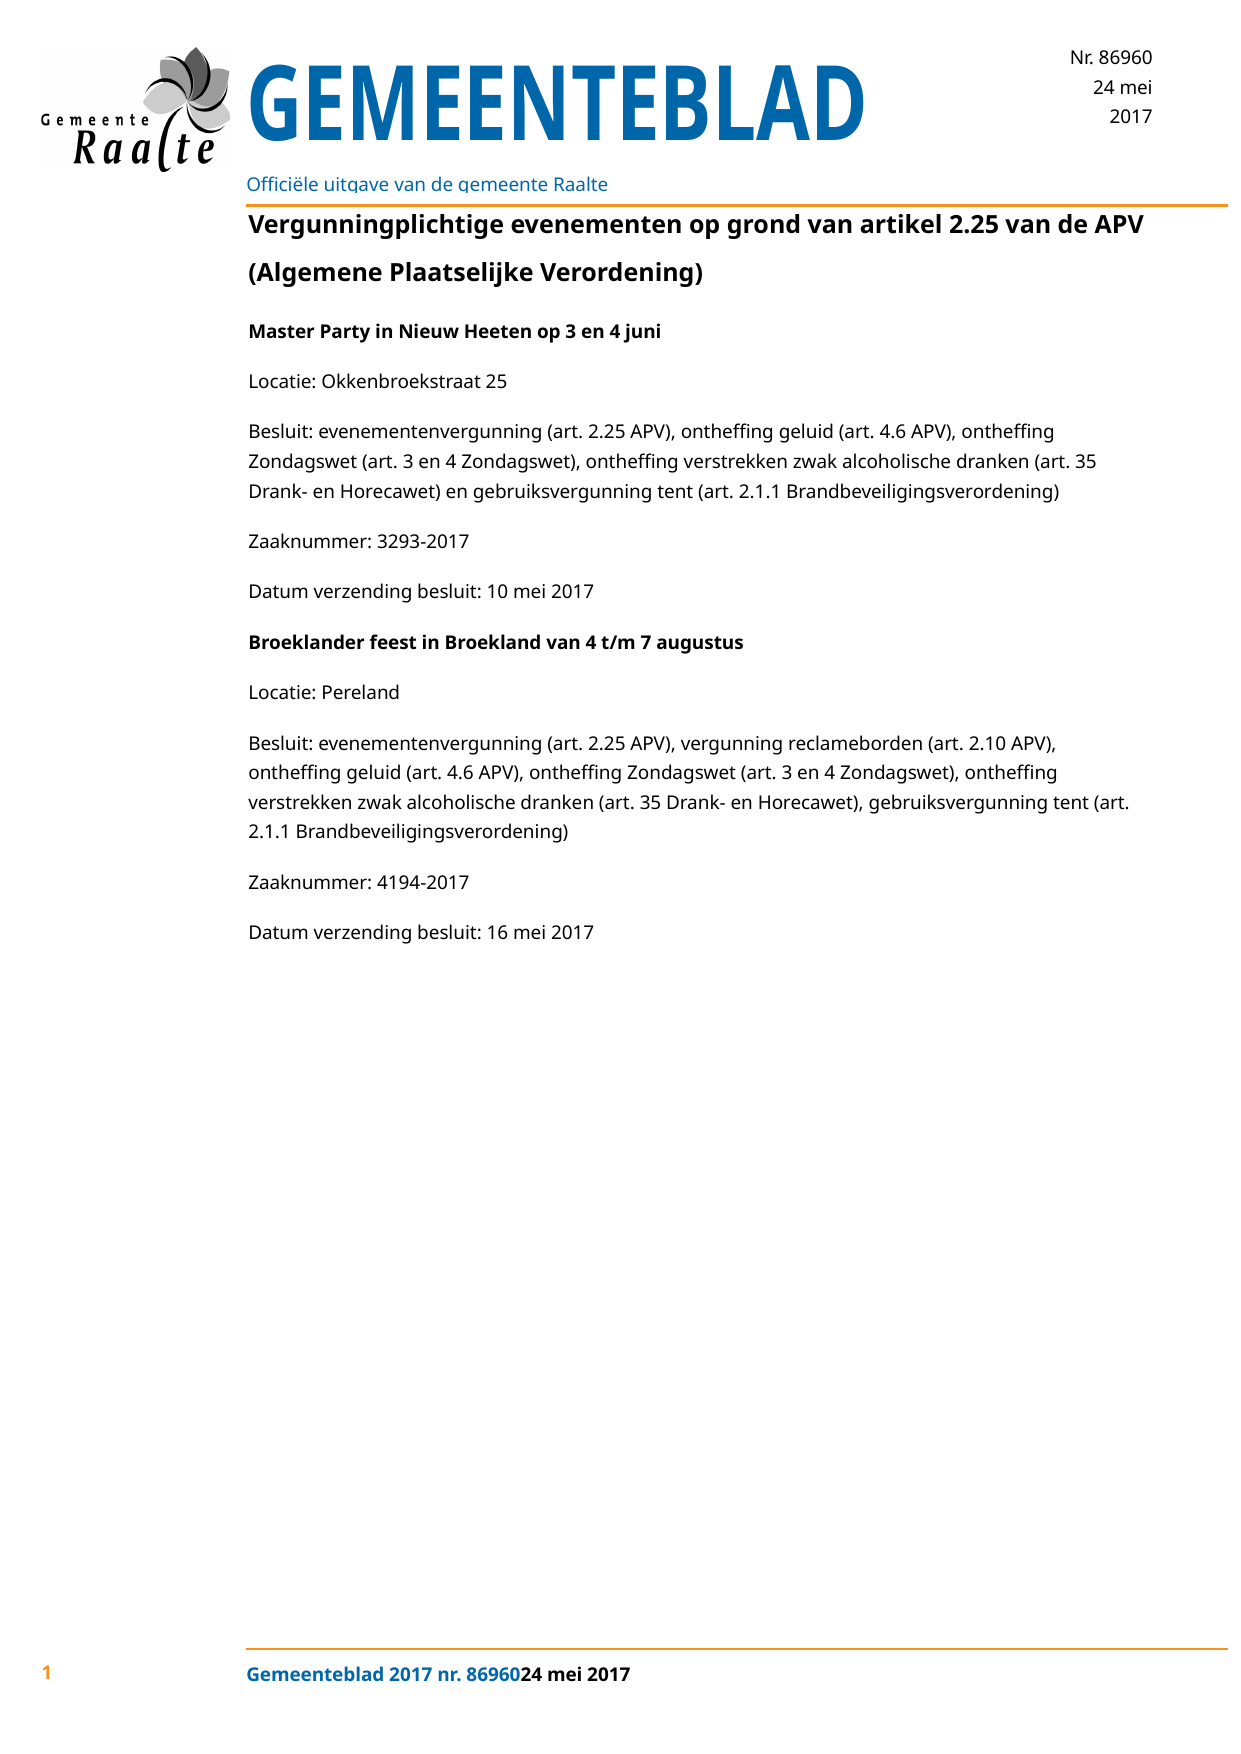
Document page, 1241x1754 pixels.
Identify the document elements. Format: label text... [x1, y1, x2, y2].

text Besluit: evenementenvergunning (art. 2.25 APV), ontheffing geluid (art. 4.6 APV), ontheffing Zondagswet (art. 3 en 4 Zondagswet), ontheffing verstrekken zwak alcoholische dranken (art. 35 Drank- en Horecawet) en gebruiksvergunning tent (art. 2.1.1 Brandbeveiligingsverordening) [248, 419, 1152, 504]
picture [41, 47, 231, 172]
text Vergunningplichtige evenementen op grond van artikel 2.25 van de APV (Algemene Plaatselijke Verordening) [248, 207, 1152, 288]
text Zaaknummer: 4194-2017 [248, 869, 1152, 895]
text Locatie: Okkenbroekstraat 25 [248, 368, 1152, 394]
text Datum verzending besluit: 16 mei 2017 [248, 919, 1152, 945]
text Master Party in Nieuw Heeten op 3 en 4 juni [248, 318, 1152, 344]
text Zaaknummer: 3293-2017 [248, 528, 1152, 554]
text Broeklander feest in Broekland van 4 t/m 7 augustus [248, 629, 1152, 655]
text Besluit: evenementenvergunning (art. 2.25 APV), vergunning reclameborden (art. 2.10 APV), ontheffing geluid (art. 4.6 APV), ontheffing Zondagswet (art. 3 en 4 Zondagswet), ontheffing verstrekken zwak alcoholische dranken (art. 35 Drank- en Horecawet), gebruiksvergunning tent (art. 2.1.1 Brandbeveiligingsverordening) [248, 730, 1152, 844]
text Datum verzending besluit: 10 mei 2017 [248, 579, 1152, 604]
text Locatie: Pereland [248, 679, 1152, 705]
